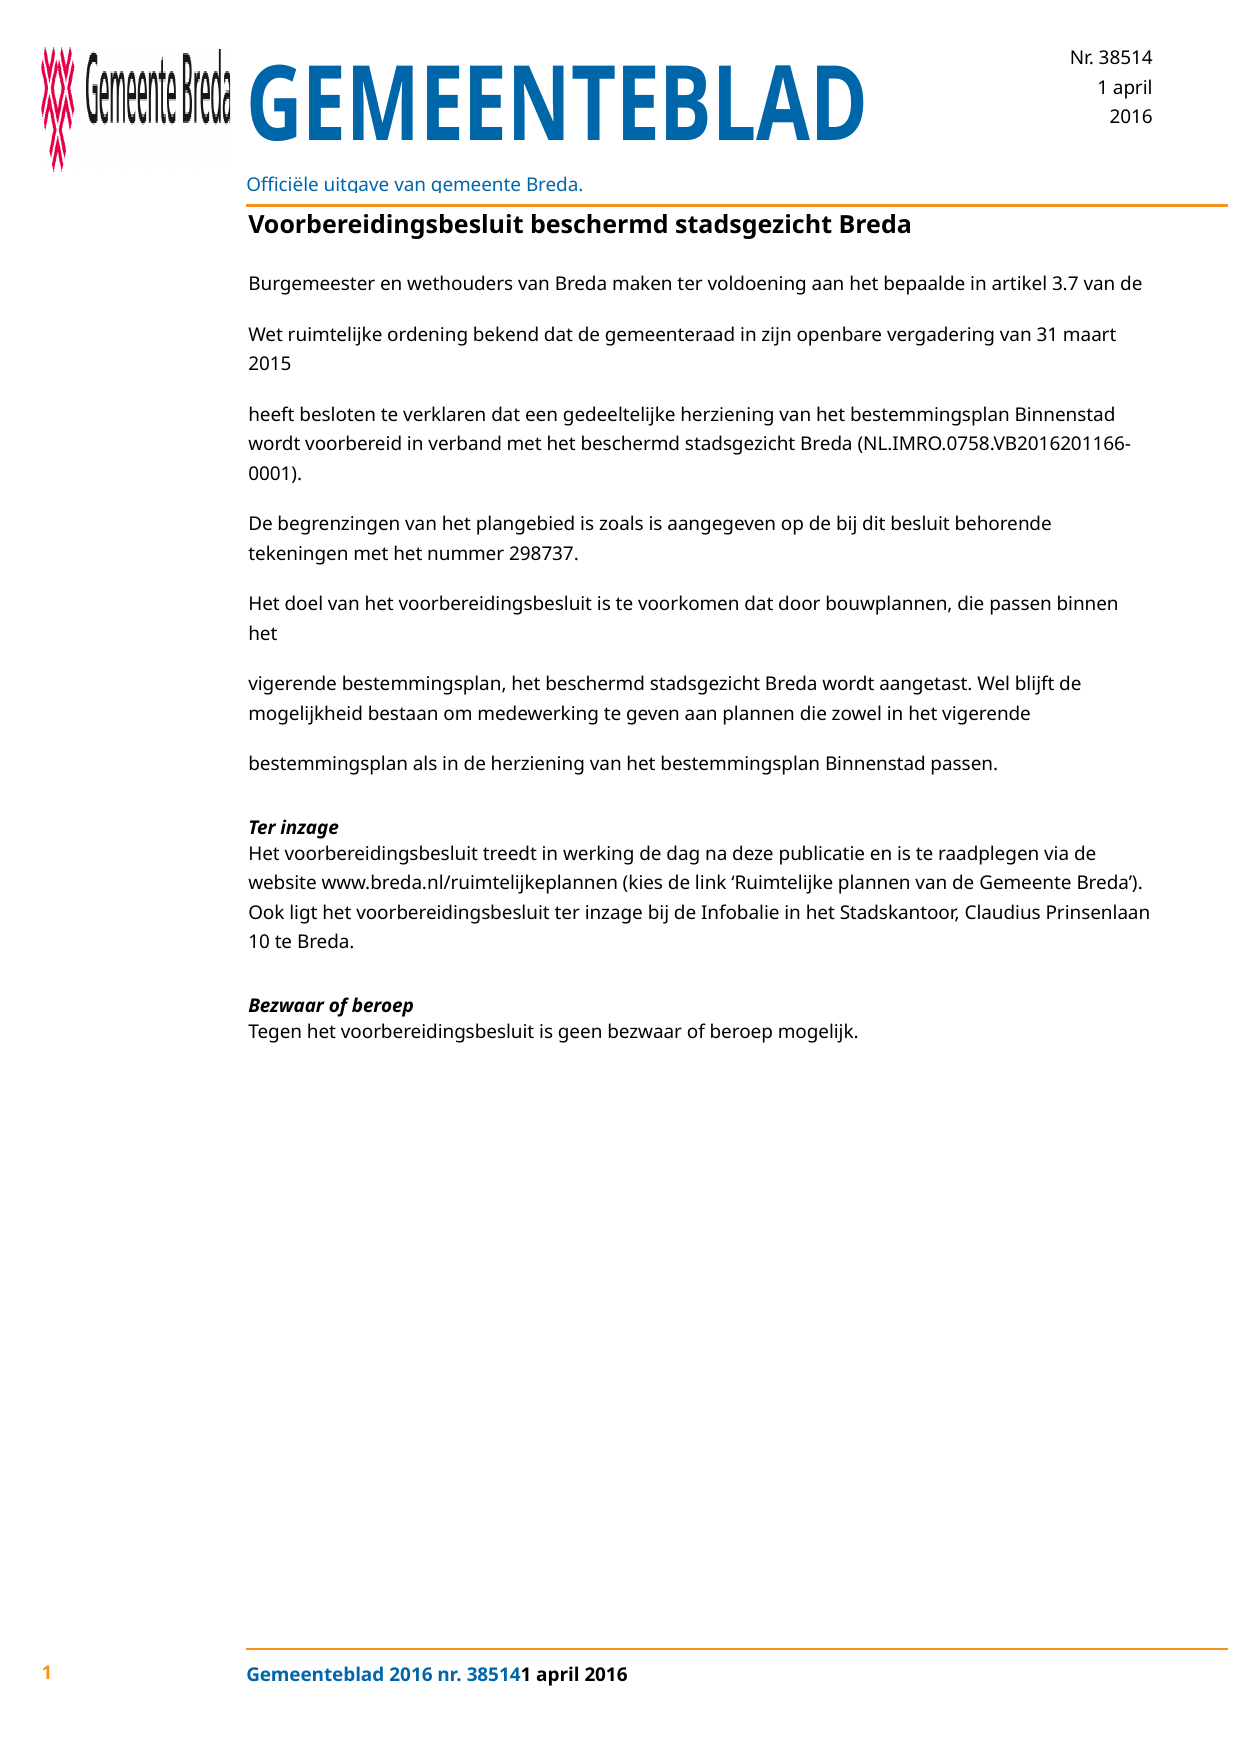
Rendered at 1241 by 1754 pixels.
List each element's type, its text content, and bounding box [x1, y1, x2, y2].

text Wet ruimtelijke ordening bekend dat de gemeenteraad in zijn openbare vergadering van 31 maart 2015 [248, 321, 1152, 376]
text Bezwaar of beroep [248, 993, 1152, 1018]
text Tegen het voorbereidingsbesluit is geen bezwaar of beroep mogelijk. [248, 1018, 1152, 1044]
text Burgemeester en wethouders van Breda maken ter voldoening aan het bepaalde in artikel 3.7 van de [248, 270, 1152, 296]
text Ter inzage [248, 814, 1152, 840]
text Het doel van het voorbereidingsbesluit is te voorkomen dat door bouwplannen, die passen binnen het [248, 590, 1152, 646]
text vigerende bestemmingsplan, het beschermd stadsgezicht Breda wordt aangetast. Wel blijft de mogelijkheid bestaan om medewerking te geven aan plannen die zowel in het vigerende [248, 670, 1152, 726]
text De begrenzingen van het plangebied is zoals is aangegeven op de bij dit besluit behorende tekeningen met het nummer 298737. [248, 510, 1152, 566]
text bestemmingsplan als in de herziening van het bestemmingsplan Binnenstad passen. [248, 750, 1152, 776]
text Het voorbereidingsbesluit treedt in werking de dag na deze publicatie en is te raadplegen via de website www.breda.nl/ruimtelijkeplannen (kies de link ‘Ruimtelijke plannen van de Gemeente Breda’). Ook ligt het voorbereidingsbesluit ter inzage bij de Infobalie in het Stadskantoor, Claudius Prinsenlaan 10 te Breda. [248, 840, 1152, 954]
picture [41, 47, 231, 172]
text Voorbereidingsbesluit beschermd stadsgezicht Breda [248, 207, 1152, 241]
text heeft besloten te verklaren dat een gedeeltelijke herziening van het bestemmingsplan Binnenstad wordt voorbereid in verband met het beschermd stadsgezicht Breda (NL.IMRO.0758.VB2016201166-0001). [248, 401, 1152, 486]
